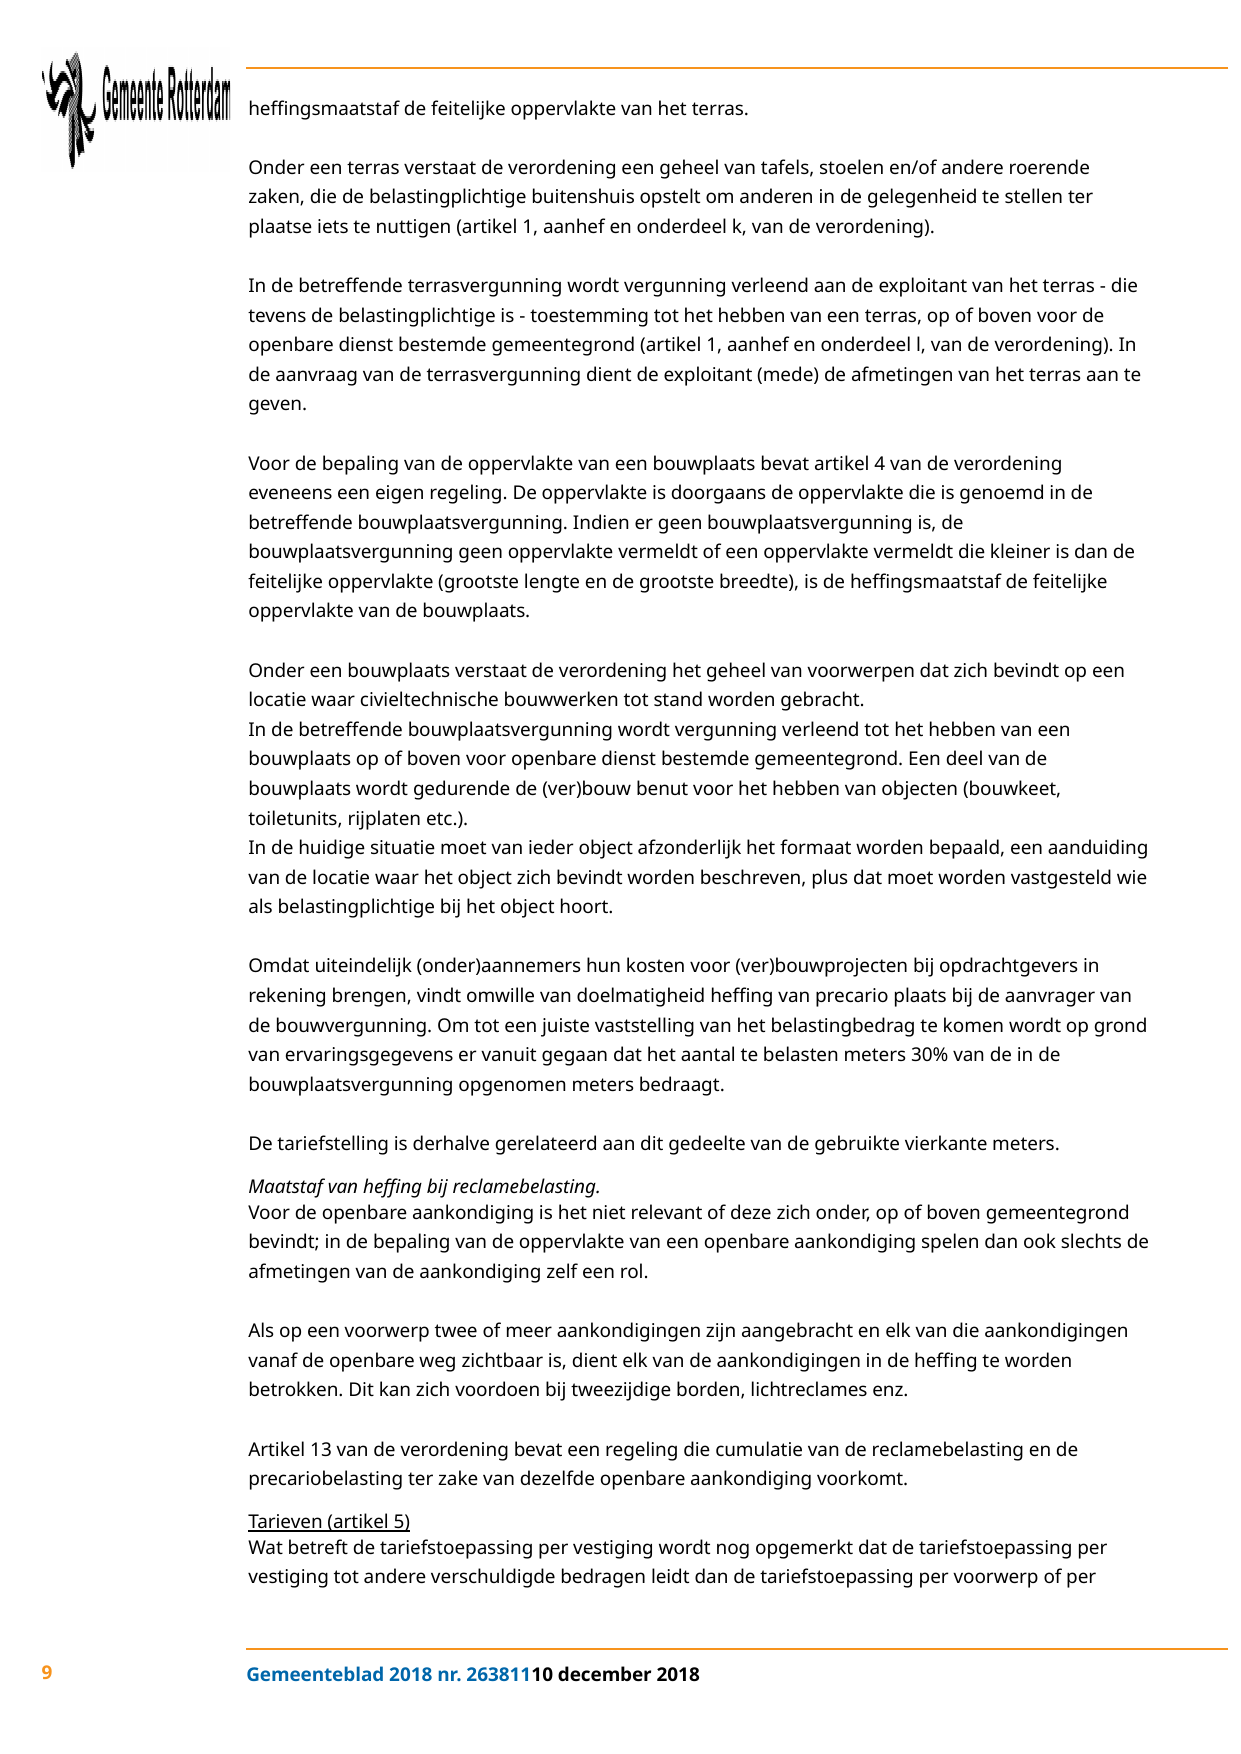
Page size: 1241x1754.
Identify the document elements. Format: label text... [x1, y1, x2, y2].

text Tarieven (artikel 5) [248, 1508, 1152, 1534]
text In de betreffende terrasvergunning wordt vergunning verleend aan de exploitant van het terras - die tevens de belastingplichtige is - toestemming tot het hebben van een terras, op of boven voor de openbare dienst bestemde gemeentegrond (artikel 1, aanhef en onderdeel l, van de verordening). In de aanvraag van de terrasvergunning dient de exploitant (mede) de afmetingen van het terras aan te geven. [248, 272, 1152, 416]
text Onder een terras verstaat de verordening een geheel van tafels, stoelen en/of andere roerende zaken, die de belastingplichtige buitenshuis opstelt om anderen in de gelegenheid te stellen ter plaatse iets te nuttigen (artikel 1, aanhef en onderdeel k, van de verordening). [248, 154, 1152, 239]
text Onder een bouwplaats verstaat de verordening het geheel van voorwerpen dat zich bevindt op een locatie waar civieltechnische bouwwerken tot stand worden gebracht. [248, 657, 1152, 712]
text De tariefstelling is derhalve gerelateerd aan dit gedeelte van de gebruikte vierkante meters. [248, 1130, 1152, 1156]
text Omdat uiteindelijk (onder)aannemers hun kosten voor (ver)bouwprojecten bij opdrachtgevers in rekening brengen, vindt omwille van doelmatigheid heffing van precario plaats bij de aanvrager van de bouwvergunning. Om tot een juiste vaststelling van het belastingbedrag te komen wordt op grond van ervaringsgegevens er vanuit gegaan dat het aantal te belasten meters 30% van de in de bouwplaatsvergunning opgenomen meters bedraagt. [248, 953, 1152, 1097]
text Artikel 13 van de verordening bevat een regeling die cumulatie van de reclamebelasting en de precariobelasting ter zake van dezelfde openbare aankondiging voorkomt. [248, 1436, 1152, 1491]
text heffingsmaatstaf de feitelijke oppervlakte van het terras. [248, 95, 1152, 121]
text Als op een voorwerp twee of meer aankondigingen zijn aangebracht en elk van die aankondigingen vanaf de openbare weg zichtbaar is, dient elk van de aankondigingen in de heffing te worden betrokken. Dit kan zich voordoen bij tweezijdige borden, lichtreclames enz. [248, 1317, 1152, 1402]
text Maatstaf van heffing bij reclamebelasting. [248, 1173, 1152, 1199]
text Wat betreft de tariefstoepassing per vestiging wordt nog opgemerkt dat de tariefstoepassing per vestiging tot andere verschuldigde bedragen leidt dan de tariefstoepassing per voorwerp of per [248, 1534, 1152, 1589]
text In de betreffende bouwplaatsvergunning wordt vergunning verleend tot het hebben van een bouwplaats op of boven voor openbare dienst bestemde gemeentegrond. Een deel van de bouwplaats wordt gedurende de (ver)bouw benut voor het hebben van objecten (bouwkeet, toiletunits, rijplaten etc.). [248, 716, 1152, 831]
picture [41, 47, 231, 172]
text In de huidige situatie moet van ieder object afzonderlijk het formaat worden bepaald, een aanduiding van de locatie waar het object zich bevindt worden beschreven, plus dat moet worden vastgesteld wie als belastingplichtige bij het object hoort. [248, 834, 1152, 919]
text Voor de bepaling van de oppervlakte van een bouwplaats bevat artikel 4 van de verordening eveneens een eigen regeling. De oppervlakte is doorgaans de oppervlakte die is genoemd in de betreffende bouwplaatsvergunning. Indien er geen bouwplaatsvergunning is, de bouwplaatsvergunning geen oppervlakte vermeldt of een oppervlakte vermeldt die kleiner is dan de feitelijke oppervlakte (grootste lengte en de grootste breedte), is de heffingsmaatstaf de feitelijke oppervlakte van de bouwplaats. [248, 450, 1152, 623]
text Voor de openbare aankondiging is het niet relevant of deze zich onder, op of boven gemeentegrond bevindt; in de bepaling van de oppervlakte van een openbare aankondiging spelen dan ook slechts de afmetingen van de aankondiging zelf een rol. [248, 1199, 1152, 1284]
